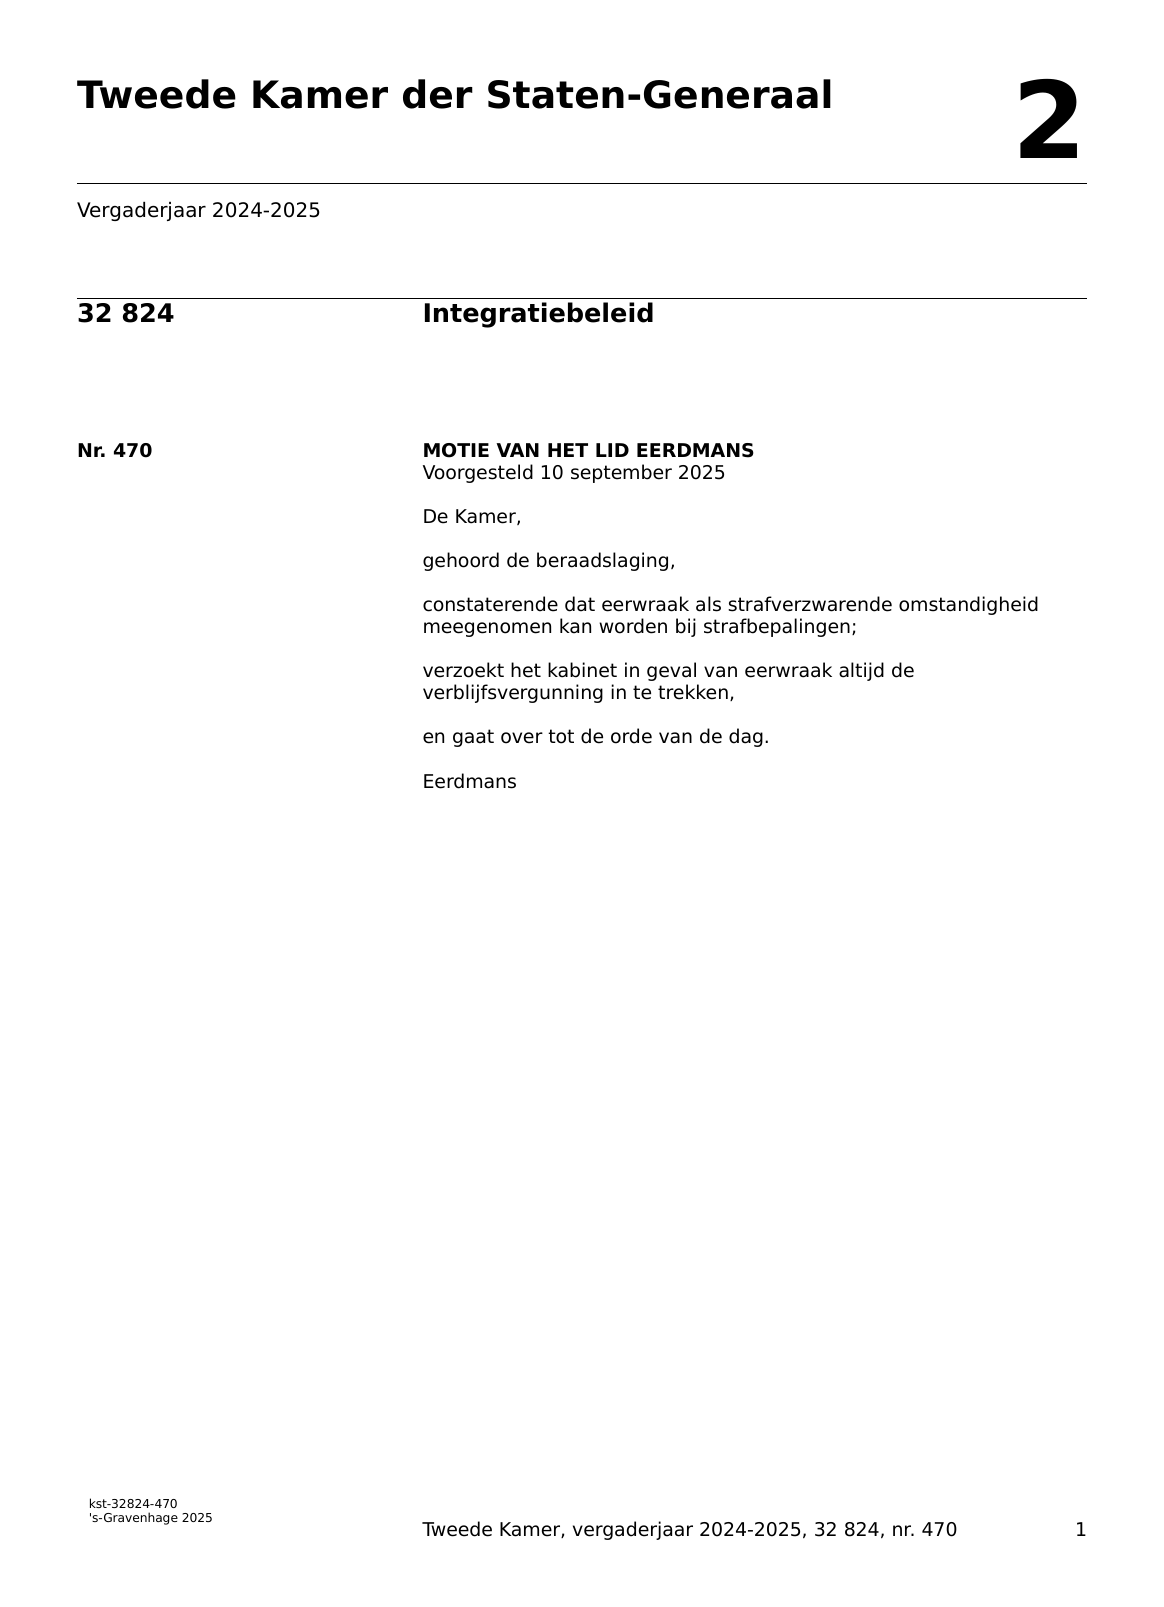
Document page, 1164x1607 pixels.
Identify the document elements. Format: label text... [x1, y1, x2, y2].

subtitle 32 824 Integratiebeleid [77, 299, 1087, 329]
text kst-32824-470 [88, 1497, 323, 1511]
table_cell Vergaderjaar 2024-2025 [77, 184, 1087, 298]
text en gaat over tot de orde van de dag. [422, 726, 1087, 748]
subtitle Nr. 470 MOTIE VAN HET LID EERDMANS [77, 440, 1087, 462]
text De Kamer, [422, 506, 1087, 528]
text Eerdmans [422, 771, 1087, 793]
text verzoekt het kabinet in geval van eerwraak altijd de verblijfsvergunning in te trekken, [422, 660, 1087, 704]
table_header Tweede Kamer der Staten-Generaal [77, 59, 886, 183]
text Voorgesteld 10 september 2025 [422, 462, 1087, 484]
table_header 2 [886, 59, 1087, 183]
text 's-Gravenhage 2025 [88, 1511, 323, 1525]
text gehoord de beraadslaging, [422, 550, 1087, 572]
text constaterende dat eerwraak als strafverzwarende omstandigheid meegenomen kan worden bij strafbepalingen; [422, 594, 1087, 638]
